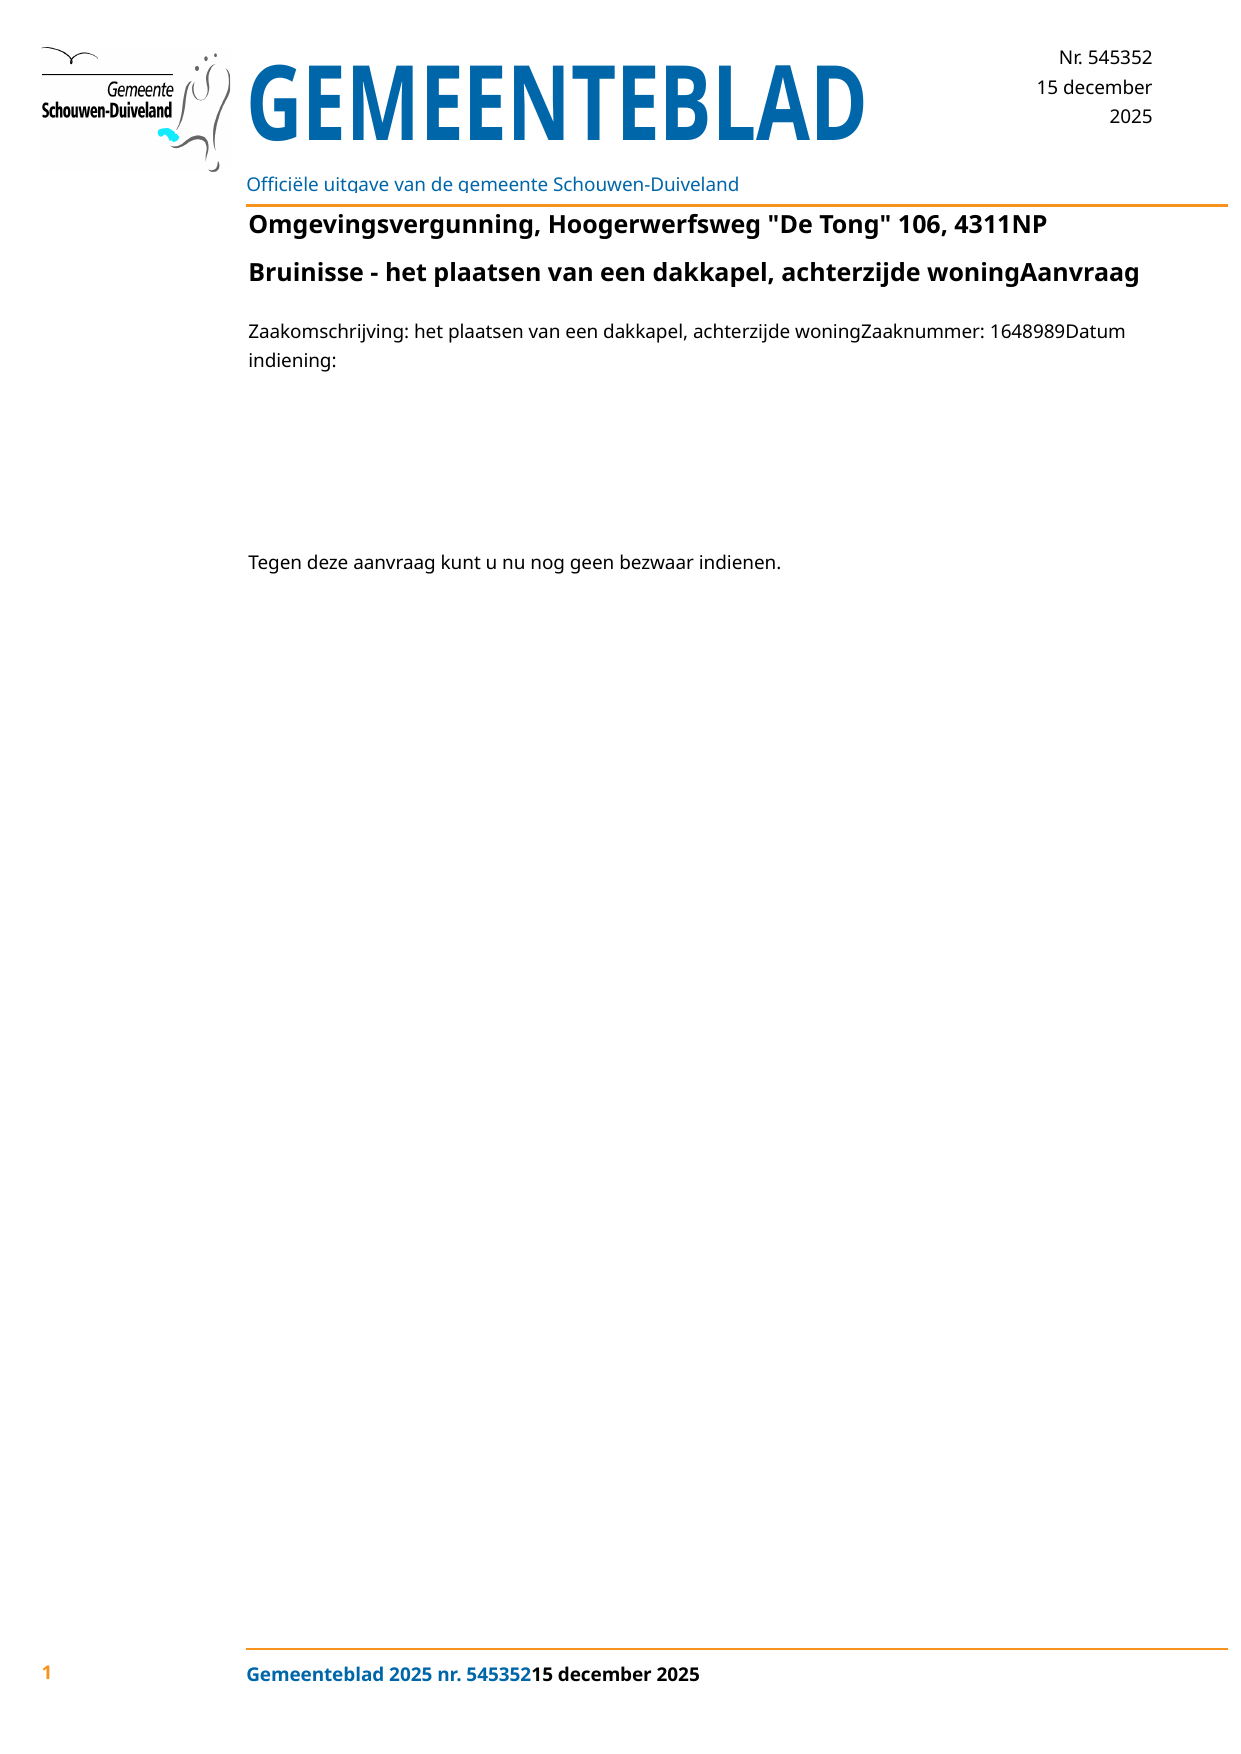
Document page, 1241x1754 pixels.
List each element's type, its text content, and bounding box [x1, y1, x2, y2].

picture [41, 47, 231, 172]
text Tegen deze aanvraag kunt u nu nog geen bezwaar indienen. [248, 549, 1152, 575]
text Zaakomschrijving: het plaatsen van een dakkapel, achterzijde woningZaaknummer: 1648989Datum indiening: [248, 318, 1152, 373]
text Omgevingsvergunning, Hoogerwerfsweg "De Tong" 106, 4311NP Bruinisse - het plaatsen van een dakkapel, achterzijde woningAanvraag [248, 207, 1152, 288]
